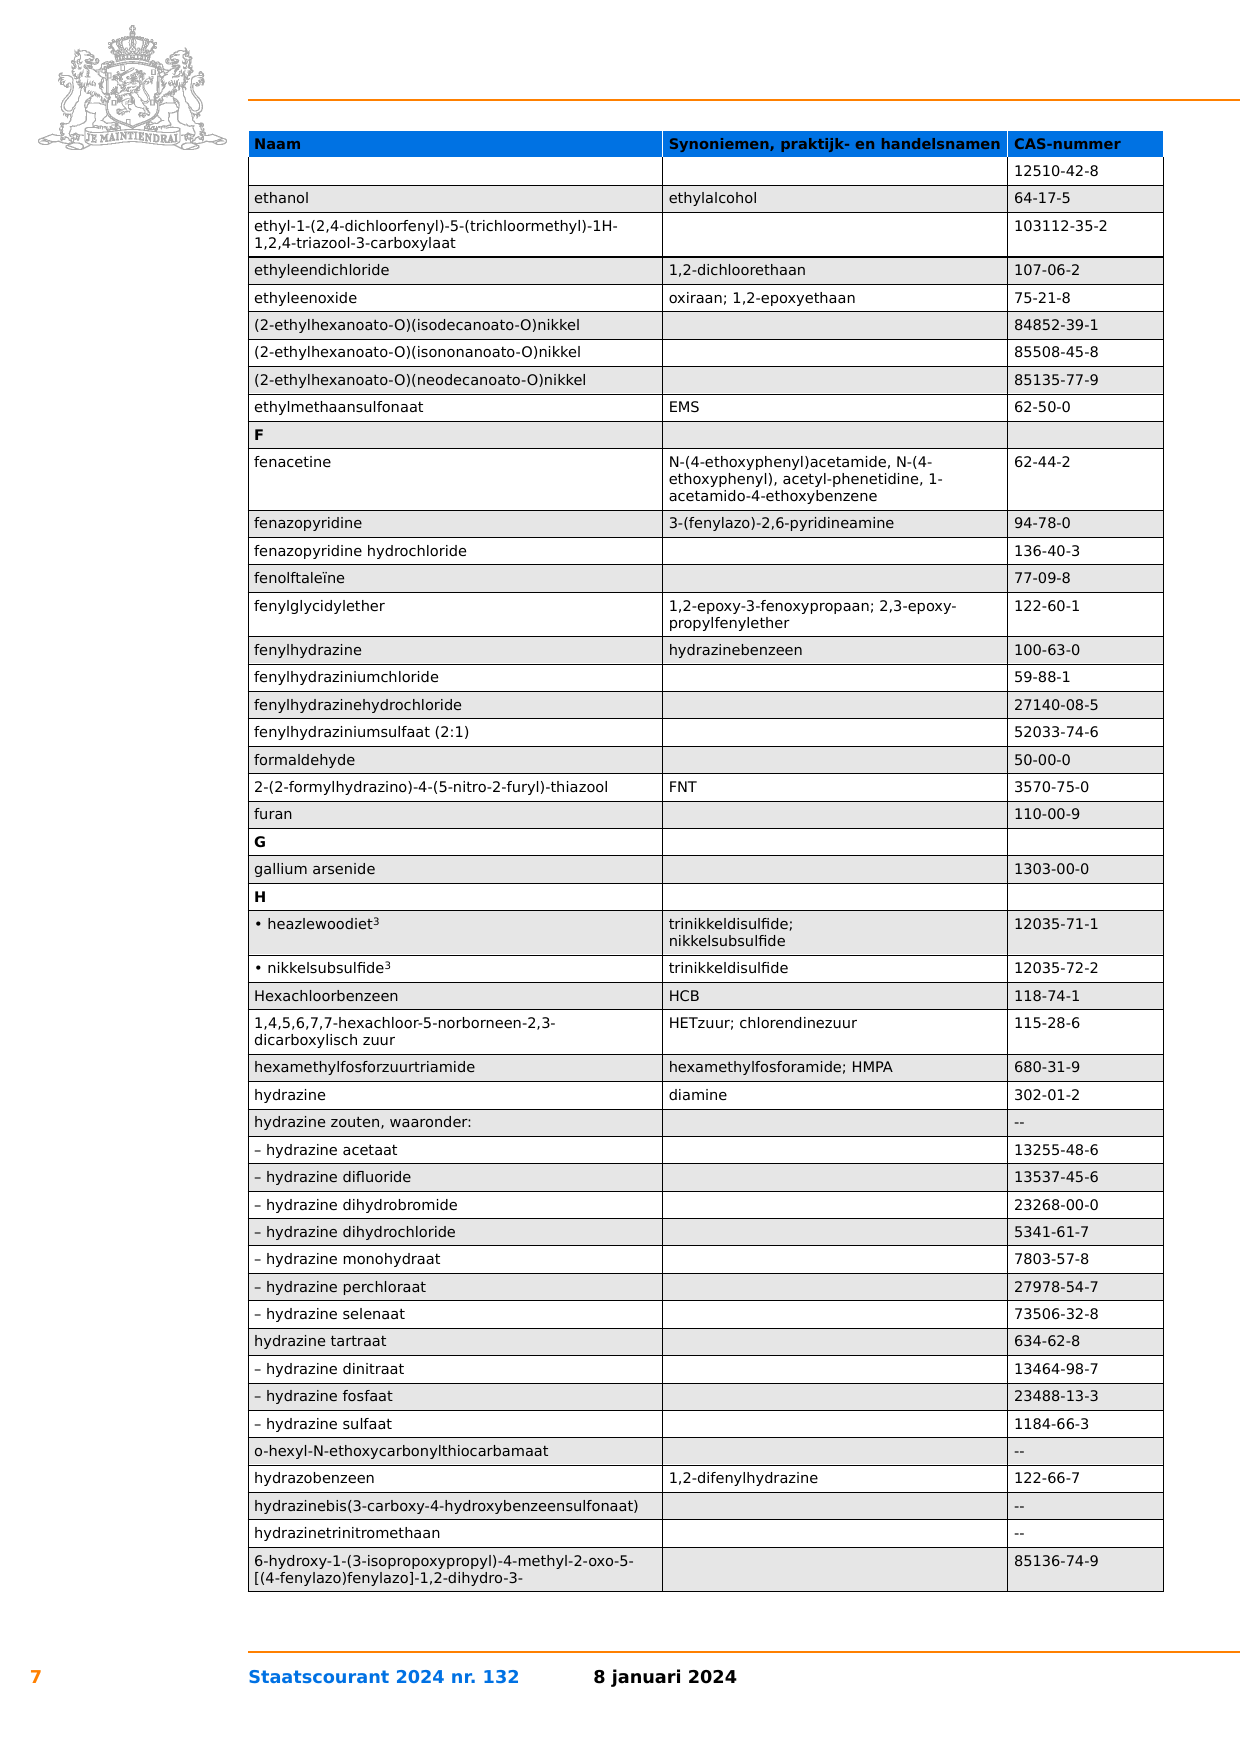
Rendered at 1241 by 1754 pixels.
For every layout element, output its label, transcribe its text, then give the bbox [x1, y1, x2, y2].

table_cell [663, 1548, 1007, 1591]
table_cell 136-40-3 [1008, 538, 1163, 564]
table_cell hydrazine zouten, waaronder: [249, 1110, 662, 1136]
table_cell 1,2-dichloorethaan [663, 258, 1007, 284]
table_cell 12035-72-2 [1008, 956, 1163, 982]
table_cell [663, 1137, 1007, 1163]
table_cell hydrazine tartraat [249, 1329, 662, 1355]
table_cell fenylhydrazine [249, 637, 662, 663]
table_cell [663, 802, 1007, 828]
table_cell 1,2-difenylhydrazine [663, 1466, 1007, 1492]
table_cell – hydrazine dihydrochloride [249, 1219, 662, 1245]
table_cell hexamethylfosforzuurtriamide [249, 1055, 662, 1081]
table_cell trinikkeldisulfide [663, 956, 1007, 982]
table_cell 85508-45-8 [1008, 340, 1163, 366]
table_cell furan [249, 802, 662, 828]
table_cell [663, 1246, 1007, 1273]
table_cell • nikkelsubsulfide3 [249, 956, 662, 982]
table_cell [663, 856, 1007, 883]
table_cell HETzuur; chlorendinezuur [663, 1010, 1007, 1054]
table_cell 302-01-2 [1008, 1082, 1163, 1108]
table_cell 13464-98-7 [1008, 1356, 1163, 1382]
table_cell [663, 1164, 1007, 1191]
table_cell [663, 1110, 1007, 1136]
table_cell 27978-54-7 [1008, 1274, 1163, 1300]
table_cell 13537-45-6 [1008, 1164, 1163, 1191]
table_cell [1008, 422, 1163, 448]
table_cell 115-28-6 [1008, 1010, 1163, 1054]
table_cell [663, 422, 1007, 448]
picture [38, 25, 227, 150]
table_cell – hydrazine fosfaat [249, 1384, 662, 1410]
table_cell ethyl-1-(2,4-dichloorfenyl)-5-(trichloormethyl)-1H-1,2,4-triazool-3-carboxylaat [249, 213, 662, 256]
table_cell [663, 1493, 1007, 1519]
table_cell gallium arsenide [249, 856, 662, 883]
table_cell 94-78-0 [1008, 511, 1163, 537]
table_cell hydrazinebis(3-carboxy-4-hydroxybenzeen­sulfonaat) [249, 1493, 662, 1519]
table_cell – hydrazine dinitraat [249, 1356, 662, 1382]
table_cell o-hexyl-N-ethoxycarbonylthiocarbamaat [249, 1438, 662, 1464]
table_cell 5341-61-7 [1008, 1219, 1163, 1245]
table_cell 1184-66-3 [1008, 1411, 1163, 1437]
table_cell – hydrazine sulfaat [249, 1411, 662, 1437]
table_cell [663, 1301, 1007, 1328]
table_cell 13255-48-6 [1008, 1137, 1163, 1163]
table_cell 1,2-epoxy-3-fenoxypropaan; 2,3-epoxy-propylfenylether [663, 593, 1007, 636]
table_cell 6-hydroxy-1-(3-isopropoxypropyl)-4-methyl-2-oxo-5-[(4-fenylazo)fenylazo]-1,2-dihydro-3- [249, 1548, 662, 1591]
table_cell 122-66-7 [1008, 1466, 1163, 1492]
table_cell (2-ethylhexanoato-O)(isononanoato-O)nikkel [249, 340, 662, 366]
table_cell [249, 158, 662, 185]
table_cell fenazopyridine hydrochloride [249, 538, 662, 564]
table_cell [663, 884, 1007, 910]
table_cell 103112-35-2 [1008, 213, 1163, 256]
table_cell – hydrazine monohydraat [249, 1246, 662, 1273]
table_cell G [249, 829, 662, 855]
table_cell 7803-57-8 [1008, 1246, 1163, 1273]
table_cell FNT [663, 774, 1007, 801]
table_cell ethyleenoxide [249, 285, 662, 311]
table_cell 680-31-9 [1008, 1055, 1163, 1081]
table_cell [663, 1356, 1007, 1382]
table_cell [663, 665, 1007, 691]
table_cell 27140-08-5 [1008, 692, 1163, 718]
table_cell 122-60-1 [1008, 593, 1163, 636]
table_cell formaldehyde [249, 747, 662, 773]
table_cell [663, 538, 1007, 564]
table_cell [663, 829, 1007, 855]
table_cell 3-(fenylazo)-2,6-pyridineamine [663, 511, 1007, 537]
table_cell fenylhydraziniumchloride [249, 665, 662, 691]
table_cell [1008, 884, 1163, 910]
table_cell 23268-00-0 [1008, 1192, 1163, 1218]
table_cell [663, 1384, 1007, 1410]
table_cell [663, 1274, 1007, 1300]
table_cell trinikkeldisulfide; nikkelsubsulfide [663, 911, 1007, 954]
table_cell hexamethylfosforamide; HMPA [663, 1055, 1007, 1081]
table_cell (2-ethylhexanoato-O)(isodecanoato-O)nikkel [249, 312, 662, 339]
table_cell 3570-75-0 [1008, 774, 1163, 801]
table_cell – hydrazine dihydrobromide [249, 1192, 662, 1218]
table_cell [663, 340, 1007, 366]
table_cell 23488-13-3 [1008, 1384, 1163, 1410]
table_cell -- [1008, 1438, 1163, 1464]
table_cell – hydrazine difluoride [249, 1164, 662, 1191]
table_cell HCB [663, 983, 1007, 1009]
table_cell 634-62-8 [1008, 1329, 1163, 1355]
table_header Synoniemen, praktijk- en handelsnamen [663, 131, 1007, 157]
table_cell [663, 158, 1007, 185]
table_cell 100-63-0 [1008, 637, 1163, 663]
table_cell ethylalcohol [663, 186, 1007, 212]
table_cell -- [1008, 1493, 1163, 1519]
table_cell fenylhydrazinehydrochloride [249, 692, 662, 718]
table_cell 1,4,5,6,7,7-hexachloor-5-norborneen-2,3-dicarboxylisch zuur [249, 1010, 662, 1054]
table_header CAS-nummer [1008, 131, 1163, 157]
table_cell -- [1008, 1110, 1163, 1136]
table_cell F [249, 422, 662, 448]
table_cell 62-44-2 [1008, 449, 1163, 509]
table_cell [663, 1411, 1007, 1437]
table_cell hydrazobenzeen [249, 1466, 662, 1492]
table_cell Hexachloorbenzeen [249, 983, 662, 1009]
table_cell [663, 312, 1007, 339]
table_cell [663, 747, 1007, 773]
table_cell ethanol [249, 186, 662, 212]
table_cell 85136-74-9 [1008, 1548, 1163, 1591]
table_cell hydrazine [249, 1082, 662, 1108]
table_cell 73506-32-8 [1008, 1301, 1163, 1328]
table_cell [663, 1192, 1007, 1218]
table_cell fenylhydraziniumsulfaat (2:1) [249, 719, 662, 746]
table_cell [663, 719, 1007, 746]
table_cell – hydrazine acetaat [249, 1137, 662, 1163]
table_cell 107-06-2 [1008, 258, 1163, 284]
table_cell N-(4-ethoxyphenyl)acetamide, N-(4-ethoxyphenyl), acetyl-phenetidine, 1-acetamido-4-ethoxybenzene [663, 449, 1007, 509]
table_cell -- [1008, 1520, 1163, 1547]
table_cell [663, 1219, 1007, 1245]
table_cell 50-00-0 [1008, 747, 1163, 773]
table_cell 85135-77-9 [1008, 367, 1163, 393]
table_cell EMS [663, 395, 1007, 421]
table_cell hydrazinetrinitromethaan [249, 1520, 662, 1547]
table_header Naam [249, 131, 662, 157]
table_cell [663, 565, 1007, 592]
table_cell 1303-00-0 [1008, 856, 1163, 883]
table_cell – hydrazine selenaat [249, 1301, 662, 1328]
table_cell fenazopyridine [249, 511, 662, 537]
table_cell 2-(2-formylhydrazino)-4-(5-nitro-2-furyl)-thia­zool [249, 774, 662, 801]
table_cell fenacetine [249, 449, 662, 509]
table_cell [1008, 829, 1163, 855]
table_cell – hydrazine perchloraat [249, 1274, 662, 1300]
table_cell ethylmethaansulfonaat [249, 395, 662, 421]
table_cell 118-74-1 [1008, 983, 1163, 1009]
table_cell ethyleendichloride [249, 258, 662, 284]
table_cell fenolftaleïne [249, 565, 662, 592]
table_cell hydrazinebenzeen [663, 637, 1007, 663]
table_cell [663, 367, 1007, 393]
table_cell fenylglycidylether [249, 593, 662, 636]
table_cell diamine [663, 1082, 1007, 1108]
table_cell (2-ethylhexanoato-O)(neodecanoato-O)nikkel [249, 367, 662, 393]
table_cell oxiraan; 1,2-epoxyethaan [663, 285, 1007, 311]
table_cell 84852-39-1 [1008, 312, 1163, 339]
table_cell 52033-74-6 [1008, 719, 1163, 746]
table_cell 75-21-8 [1008, 285, 1163, 311]
table_cell [663, 213, 1007, 256]
table_cell 62-50-0 [1008, 395, 1163, 421]
table_cell 77-09-8 [1008, 565, 1163, 592]
table_cell [663, 1438, 1007, 1464]
table_cell [663, 692, 1007, 718]
table_cell 110-00-9 [1008, 802, 1163, 828]
table_cell [663, 1329, 1007, 1355]
table_cell 64-17-5 [1008, 186, 1163, 212]
table_cell 12035-71-1 [1008, 911, 1163, 954]
table_cell H [249, 884, 662, 910]
table_cell 12510-42-8 [1008, 158, 1163, 185]
table_cell 59-88-1 [1008, 665, 1163, 691]
table_cell [663, 1520, 1007, 1547]
table_cell • heazlewoodiet3 [249, 911, 662, 954]
